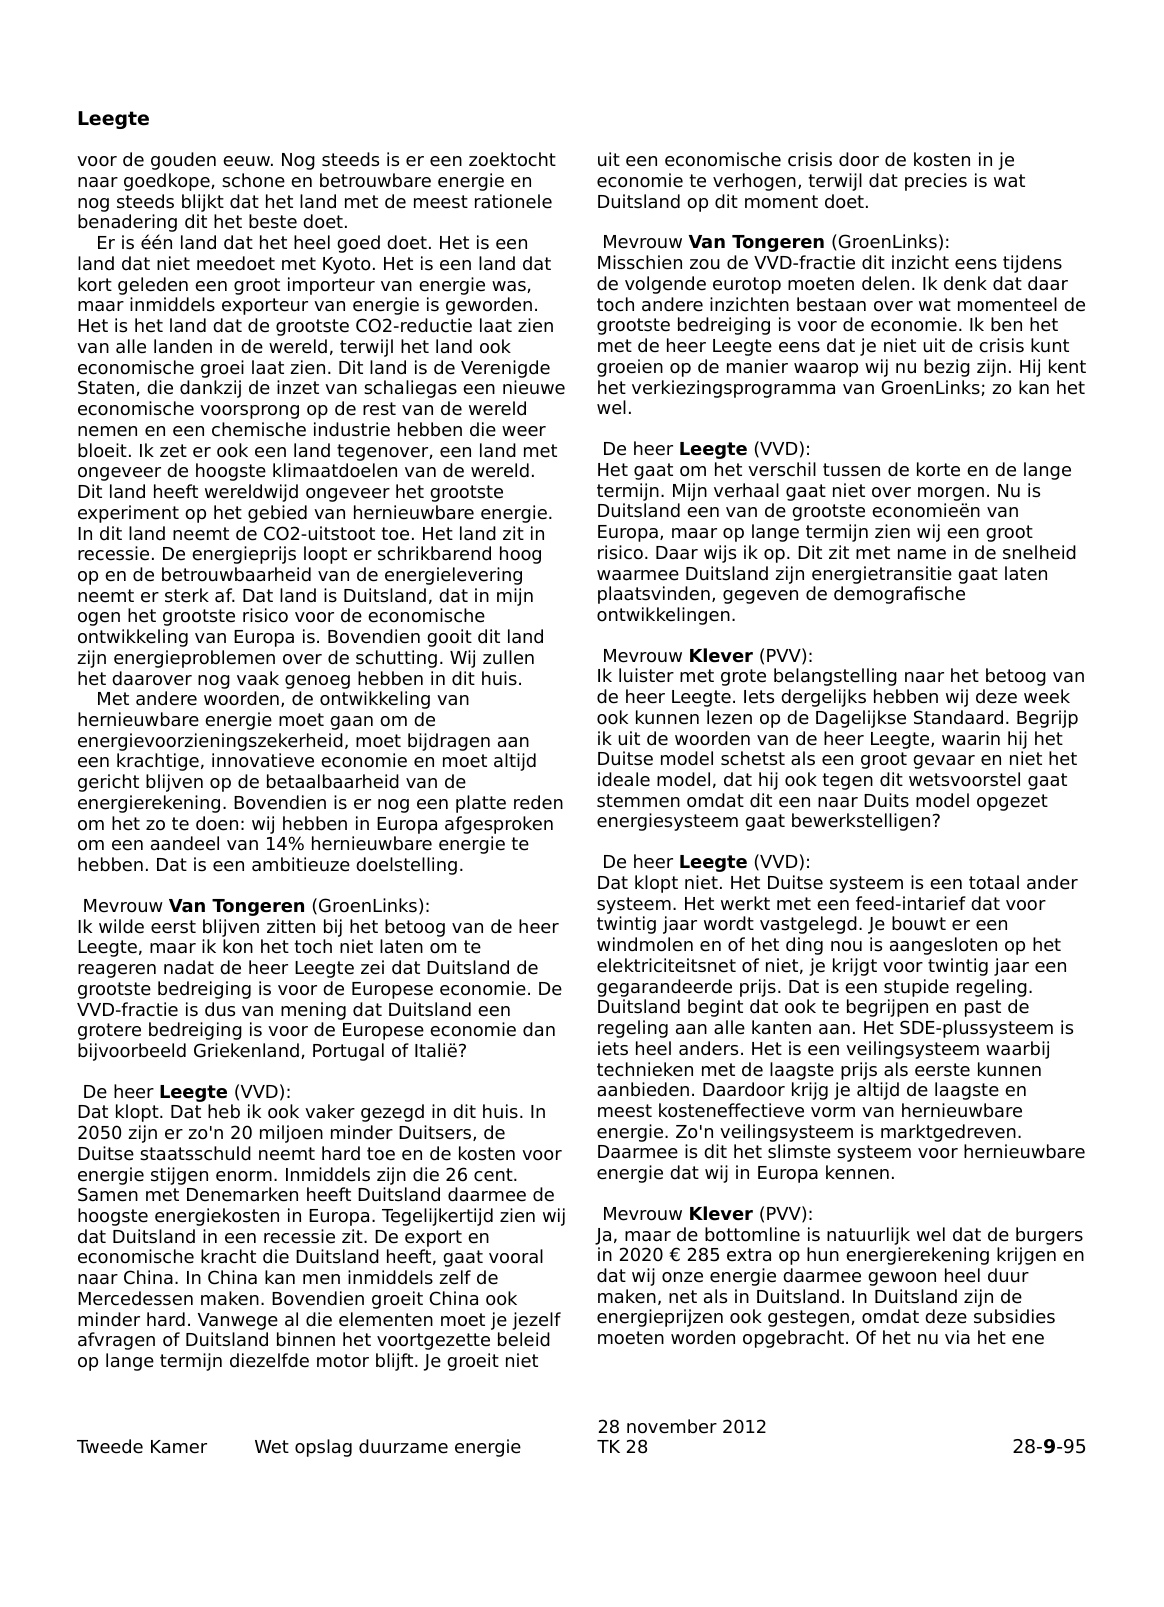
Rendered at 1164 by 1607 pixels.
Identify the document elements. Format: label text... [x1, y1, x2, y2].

text Het gaat om het verschil tussen de korte en de lange termijn. Mijn verhaal gaat niet over morgen. Nu is Duitsland een van de grootste economieën van Europa, maar op lange termijn zien wij een groot risico. Daar wijs ik op. Dit zit met name in de snelheid waarmee Duitsland zijn energietransitie gaat laten plaatsvinden, gegeven de demografische ontwikkelingen. [596, 460, 1087, 626]
text Dat klopt niet. Het Duitse systeem is een totaal ander systeem. Het werkt met een feed-intarief dat voor twintig jaar wordt vastgelegd. Je bouwt er een windmolen en of het ding nou is aangesloten op het elektriciteitsnet of niet, je krijgt voor twintig jaar een gegarandeerde prijs. Dat is een stupide regeling. Duitsland begint dat ook te begrijpen en past de regeling aan alle kanten aan. Het SDE-plussysteem is iets heel anders. Het is een veilingsysteem waarbij technieken met de laagste prijs als eerste kunnen aanbieden. Daardoor krijg je altijd de laagste en meest kosteneffectieve vorm van hernieuwbare energie. Zo'n veilingsysteem is marktgedreven. Daarmee is dit het slimste systeem voor hernieuwbare energie dat wij in Europa kennen. [596, 873, 1087, 1184]
text uit een economische crisis door de kosten in je economie te verhogen, terwijl dat precies is wat Duitsland op dit moment doet. [596, 150, 1087, 212]
text Ja, maar de bottomline is natuurlijk wel dat de burgers in 2020 € 285 extra op hun energierekening krijgen en dat wij onze energie daarmee gewoon heel duur maken, net als in Duitsland. In Duitsland zijn de energieprijzen ook gestegen, omdat deze subsidies moeten worden opgebracht. Of het nu via het ene [596, 1224, 1087, 1349]
text De heer Leegte (VVD): [596, 439, 1087, 460]
text Misschien zou de VVD-fractie dit inzicht eens tijdens de volgende eurotop moeten delen. Ik denk dat daar toch andere inzichten bestaan over wat momenteel de grootste bedreiging is voor de economie. Ik ben het met de heer Leegte eens dat je niet uit de crisis kunt groeien op de manier waarop wij nu bezig zijn. Hij kent het verkiezingsprogramma van GroenLinks; zo kan het wel. [596, 253, 1087, 419]
text voor de gouden eeuw. Nog steeds is er een zoektocht naar goedkope, schone en betrouwbare energie en nog steeds blijkt dat het land met de meest rationele benadering dit het beste doet. [77, 150, 567, 233]
text Mevrouw Van Tongeren (GroenLinks): [77, 896, 567, 916]
text Ik luister met grote belangstelling naar het betoog van de heer Leegte. Iets dergelijks hebben wij deze week ook kunnen lezen op de Dagelijkse Standaard. Begrijp ik uit de woorden van de heer Leegte, waarin hij het Duitse model schetst als een groot gevaar en niet het ideale model, dat hij ook tegen dit wetsvoorstel gaat stemmen omdat dit een naar Duits model opgezet energiesysteem gaat bewerkstelligen? [596, 666, 1087, 832]
text De heer Leegte (VVD): [596, 852, 1087, 873]
text De heer Leegte (VVD): [77, 1082, 567, 1102]
text Ik wilde eerst blijven zitten bij het betoog van de heer Leegte, maar ik kon het toch niet laten om te reageren nadat de heer Leegte zei dat Duitsland de grootste bedreiging is voor de Europese economie. De VVD-fractie is dus van mening dat Duitsland een grotere bedreiging is voor de Europese economie dan bijvoorbeeld Griekenland, Portugal of Italië? [77, 916, 567, 1062]
text Met andere woorden, de ontwikkeling van hernieuwbare energie moet gaan om de energievoorzieningszekerheid, moet bijdragen aan een krachtige, innovatieve economie en moet altijd gericht blijven op de betaalbaarheid van de energierekening. Bovendien is er nog een platte reden om het zo te doen: wij hebben in Europa afgesproken om een aandeel van 14% hernieuwbare energie te hebben. Dat is een ambitieuze doelstelling. [77, 689, 567, 876]
text Er is één land dat het heel goed doet. Het is een land dat niet meedoet met Kyoto. Het is een land dat kort geleden een groot importeur van energie was, maar inmiddels exporteur van energie is geworden. Het is het land dat de grootste CO2-reductie laat zien van alle landen in de wereld, terwijl het land ook economische groei laat zien. Dit land is de Verenigde Staten, die dankzij de inzet van schaliegas een nieuwe economische voorsprong op de rest van de wereld nemen en een chemische industrie hebben die weer bloeit. Ik zet er ook een land tegenover, een land met ongeveer de hoogste klimaatdoelen van de wereld. Dit land heeft wereldwijd ongeveer het grootste experiment op het gebied van hernieuwbare energie. In dit land neemt de CO2-uitstoot toe. Het land zit in recessie. De energieprijs loopt er schrikbarend hoog op en de betrouwbaarheid van de energielevering neemt er sterk af. Dat land is Duitsland, dat in mijn ogen het grootste risico voor de economische ontwikkeling van Europa is. Bovendien gooit dit land zijn energieproblemen over de schutting. Wij zullen het daarover nog vaak genoeg hebben in dit huis. [77, 233, 567, 689]
text Mevrouw Van Tongeren (GroenLinks): [596, 232, 1087, 253]
text Mevrouw Klever (PVV): [596, 1204, 1087, 1224]
text Dat klopt. Dat heb ik ook vaker gezegd in dit huis. In 2050 zijn er zo'n 20 miljoen minder Duitsers, de Duitse staatsschuld neemt hard toe en de kosten voor energie stijgen enorm. Inmiddels zijn die 26 cent. Samen met Denemarken heeft Duitsland daarmee de hoogste energiekosten in Europa. Tegelijkertijd zien wij dat Duitsland in een recessie zit. De export en economische kracht die Duitsland heeft, gaat vooral naar China. In China kan men inmiddels zelf de Mercedessen maken. Bovendien groeit China ook minder hard. Vanwege al die elementen moet je jezelf afvragen of Duitsland binnen het voortgezette beleid op lange termijn diezelfde motor blijft. Je groeit niet [77, 1102, 567, 1372]
text Mevrouw Klever (PVV): [596, 646, 1087, 666]
